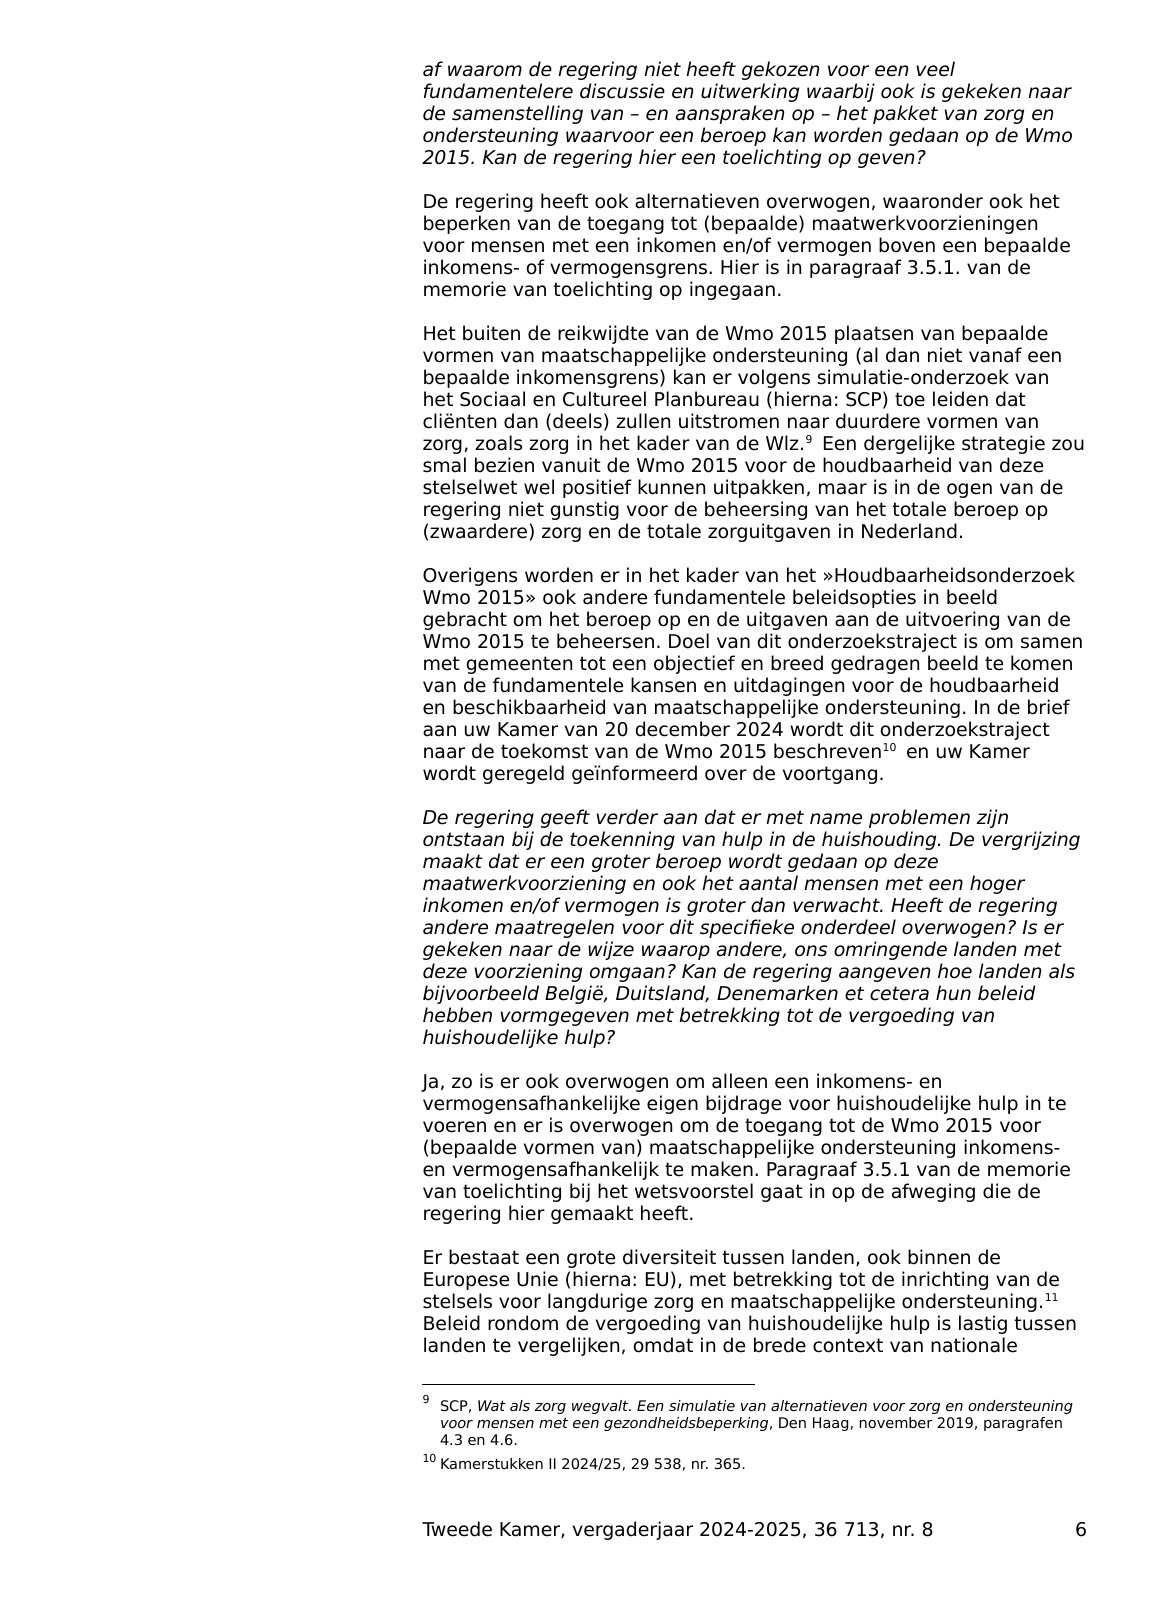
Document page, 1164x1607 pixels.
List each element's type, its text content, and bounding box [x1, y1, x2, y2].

text Overigens worden er in het kader van het »Houdbaarheidsonderzoek Wmo 2015» ook andere fundamentele beleidsopties in beeld gebracht om het beroep op en de uitgaven aan de uitvoering van de Wmo 2015 te beheersen. Doel van dit onderzoekstraject is om samen met gemeenten tot een objectief en breed gedragen beeld te komen van de fundamentele kansen en uitdagingen voor de houdbaarheid en beschikbaarheid van maatschappelijke ondersteuning. In de brief aan uw Kamer van 20 december 2024 wordt dit onderzoekstraject naar de toekomst van de Wmo 2015 beschreven en uw Kamer wordt geregeld geïnformeerd over de voortgang. [422, 565, 1087, 785]
text Kamerstukken II 2024/25, 29 538, nr. 365. [422, 1452, 1087, 1474]
text SCP, Wat als zorg wegvalt. Een simulatie van alternatieven voor zorg en ondersteuning voor mensen met een gezondheidsbeperking, Den Haag, november 2019, paragrafen 4.3 en 4.6. [422, 1393, 1087, 1449]
text Het buiten de reikwijdte van de Wmo 2015 plaatsen van bepaalde vormen van maatschappelijke ondersteuning (al dan niet vanaf een bepaalde inkomensgrens) kan er volgens simulatie-onderzoek van het Sociaal en Cultureel Planbureau (hierna: SCP) toe leiden dat cliënten dan (deels) zullen uitstromen naar duurdere vormen van zorg, zoals zorg in het kader van de Wlz. Een dergelijke strategie zou smal bezien vanuit de Wmo 2015 voor de houdbaarheid van deze stelselwet wel positief kunnen uitpakken, maar is in de ogen van de regering niet gunstig voor de beheersing van het totale beroep op (zwaardere) zorg en de totale zorguitgaven in Nederland. [422, 323, 1087, 543]
text De regering geeft verder aan dat er met name problemen zijn ontstaan bij de toekenning van hulp in de huishouding. De vergrijzing maakt dat er een groter beroep wordt gedaan op deze maatwerkvoorziening en ook het aantal mensen met een hoger inkomen en/of vermogen is groter dan verwacht. Heeft de regering andere maatregelen voor dit specifieke onderdeel overwogen? Is er gekeken naar de wijze waarop andere, ons omringende landen met deze voorziening omgaan? Kan de regering aangeven hoe landen als bijvoorbeeld België, Duitsland, Denemarken et cetera hun beleid hebben vormgegeven met betrekking tot de vergoeding van huishoudelijke hulp? [422, 807, 1087, 1049]
text af waarom de regering niet heeft gekozen voor een veel fundamentelere discussie en uitwerking waarbij ook is gekeken naar de samenstelling van – en aanspraken op – het pakket van zorg en ondersteuning waarvoor een beroep kan worden gedaan op de Wmo 2015. Kan de regering hier een toelichting op geven? [422, 59, 1087, 169]
text Ja, zo is er ook overwogen om alleen een inkomens- en vermogensafhankelijke eigen bijdrage voor huishoudelijke hulp in te voeren en er is overwogen om de toegang tot de Wmo 2015 voor (bepaalde vormen van) maatschappelijke ondersteuning inkomens- en vermogensafhankelijk te maken. Paragraaf 3.5.1 van de memorie van toelichting bij het wetsvoorstel gaat in op de afweging die de regering hier gemaakt heeft. [422, 1071, 1087, 1225]
text Er bestaat een grote diversiteit tussen landen, ook binnen de Europese Unie (hierna: EU), met betrekking tot de inrichting van de stelsels voor langdurige zorg en maatschappelijke ondersteuning. Beleid rondom de vergoeding van huishoudelijke hulp is lastig tussen landen te vergelijken, omdat in de brede context van nationale [422, 1247, 1087, 1357]
text De regering heeft ook alternatieven overwogen, waaronder ook het beperken van de toegang tot (bepaalde) maatwerkvoorzieningen voor mensen met een inkomen en/of vermogen boven een bepaalde inkomens- of vermogensgrens. Hier is in paragraaf 3.5.1. van de memorie van toelichting op ingegaan. [422, 191, 1087, 301]
